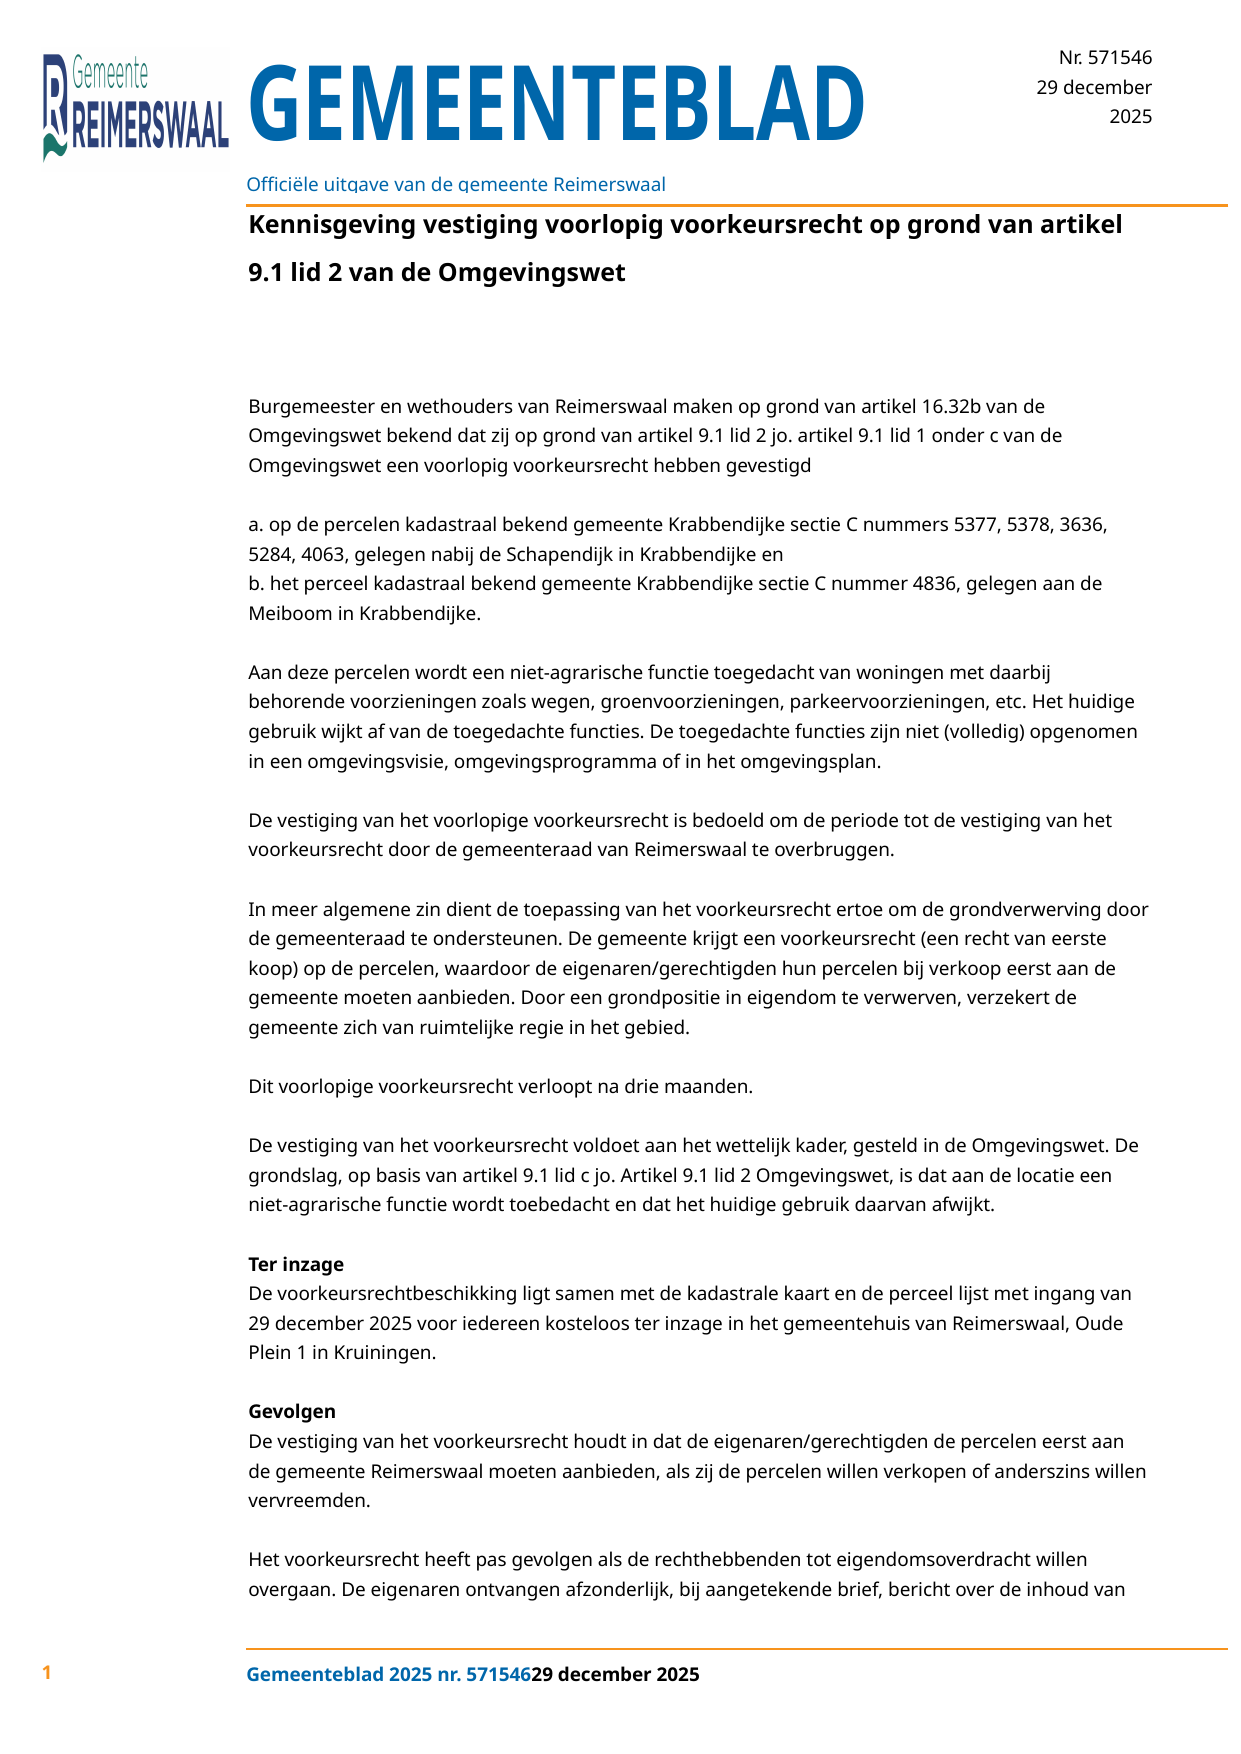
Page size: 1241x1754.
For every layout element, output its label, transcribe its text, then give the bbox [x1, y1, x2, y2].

text Het voorkeursrecht heeft pas gevolgen als de rechthebbenden tot eigendomsoverdracht willen overgaan. De eigenaren ontvangen afzonderlijk, bij aangetekende brief, bericht over de inhoud van [248, 1547, 1152, 1602]
text Dit voorlopige voorkeursrecht verloopt na drie maanden. [248, 1073, 1152, 1099]
text Aan deze percelen wordt een niet-agrarische functie toegedacht van woningen met daarbij behorende voorzieningen zoals wegen, groenvoorzieningen, parkeervoorzieningen, etc. Het huidige gebruik wijkt af van de toegedachte functies. De toegedachte functies zijn niet (volledig) opgenomen in een omgevingsvisie, omgevingsprogramma of in het omgevingsplan. [248, 659, 1152, 774]
picture [41, 47, 231, 172]
text b. het perceel kadastraal bekend gemeente Krabbendijke sectie C nummer 4836, gelegen aan de Meiboom in Krabbendijke. [248, 570, 1152, 626]
text a. op de percelen kadastraal bekend gemeente Krabbendijke sectie C nummers 5377, 5378, 3636, 5284, 4063, gelegen nabij de Schapendijk in Krabbendijke en [248, 511, 1152, 567]
text De vestiging van het voorlopige voorkeursrecht is bedoeld om de periode tot de vestiging van het voorkeursrecht door de gemeenteraad van Reimerswaal te overbruggen. [248, 807, 1152, 862]
text Gevolgen [248, 1399, 1152, 1424]
text Ter inzage [248, 1251, 1152, 1277]
text De voorkeursrechtbeschikking ligt samen met de kadastrale kaart en de perceel lijst met ingang van 29 december 2025 voor iedereen kosteloos ter inzage in het gemeentehuis van Reimerswaal, Oude Plein 1 in Kruiningen. [248, 1280, 1152, 1365]
text Burgemeester en wethouders van Reimerswaal maken op grond van artikel 16.32b van de Omgevingswet bekend dat zij op grond van artikel 9.1 lid 2 jo. artikel 9.1 lid 1 onder c van de Omgevingswet een voorlopig voorkeursrecht hebben gevestigd [248, 393, 1152, 478]
text De vestiging van het voorkeursrecht houdt in dat de eigenaren/gerechtigden de percelen eerst aan de gemeente Reimerswaal moeten aanbieden, als zij de percelen willen verkopen of anderszins willen vervreemden. [248, 1428, 1152, 1513]
text Kennisgeving vestiging voorlopig voorkeursrecht op grond van artikel 9.1 lid 2 van de Omgevingswet [248, 207, 1152, 288]
text In meer algemene zin dient de toepassing van het voorkeursrecht ertoe om de grondverwerving door de gemeenteraad te ondersteunen. De gemeente krijgt een voorkeursrecht (een recht van eerste koop) op de percelen, waardoor de eigenaren/gerechtigden hun percelen bij verkoop eerst aan de gemeente moeten aanbieden. Door een grondpositie in eigendom te verwerven, verzekert de gemeente zich van ruimtelijke regie in het gebied. [248, 896, 1152, 1040]
text De vestiging van het voorkeursrecht voldoet aan het wettelijk kader, gesteld in de Omgevingswet. De grondslag, op basis van artikel 9.1 lid c jo. Artikel 9.1 lid 2 Omgevingswet, is dat aan de locatie een niet-agrarische functie wordt toebedacht en dat het huidige gebruik daarvan afwijkt. [248, 1132, 1152, 1217]
